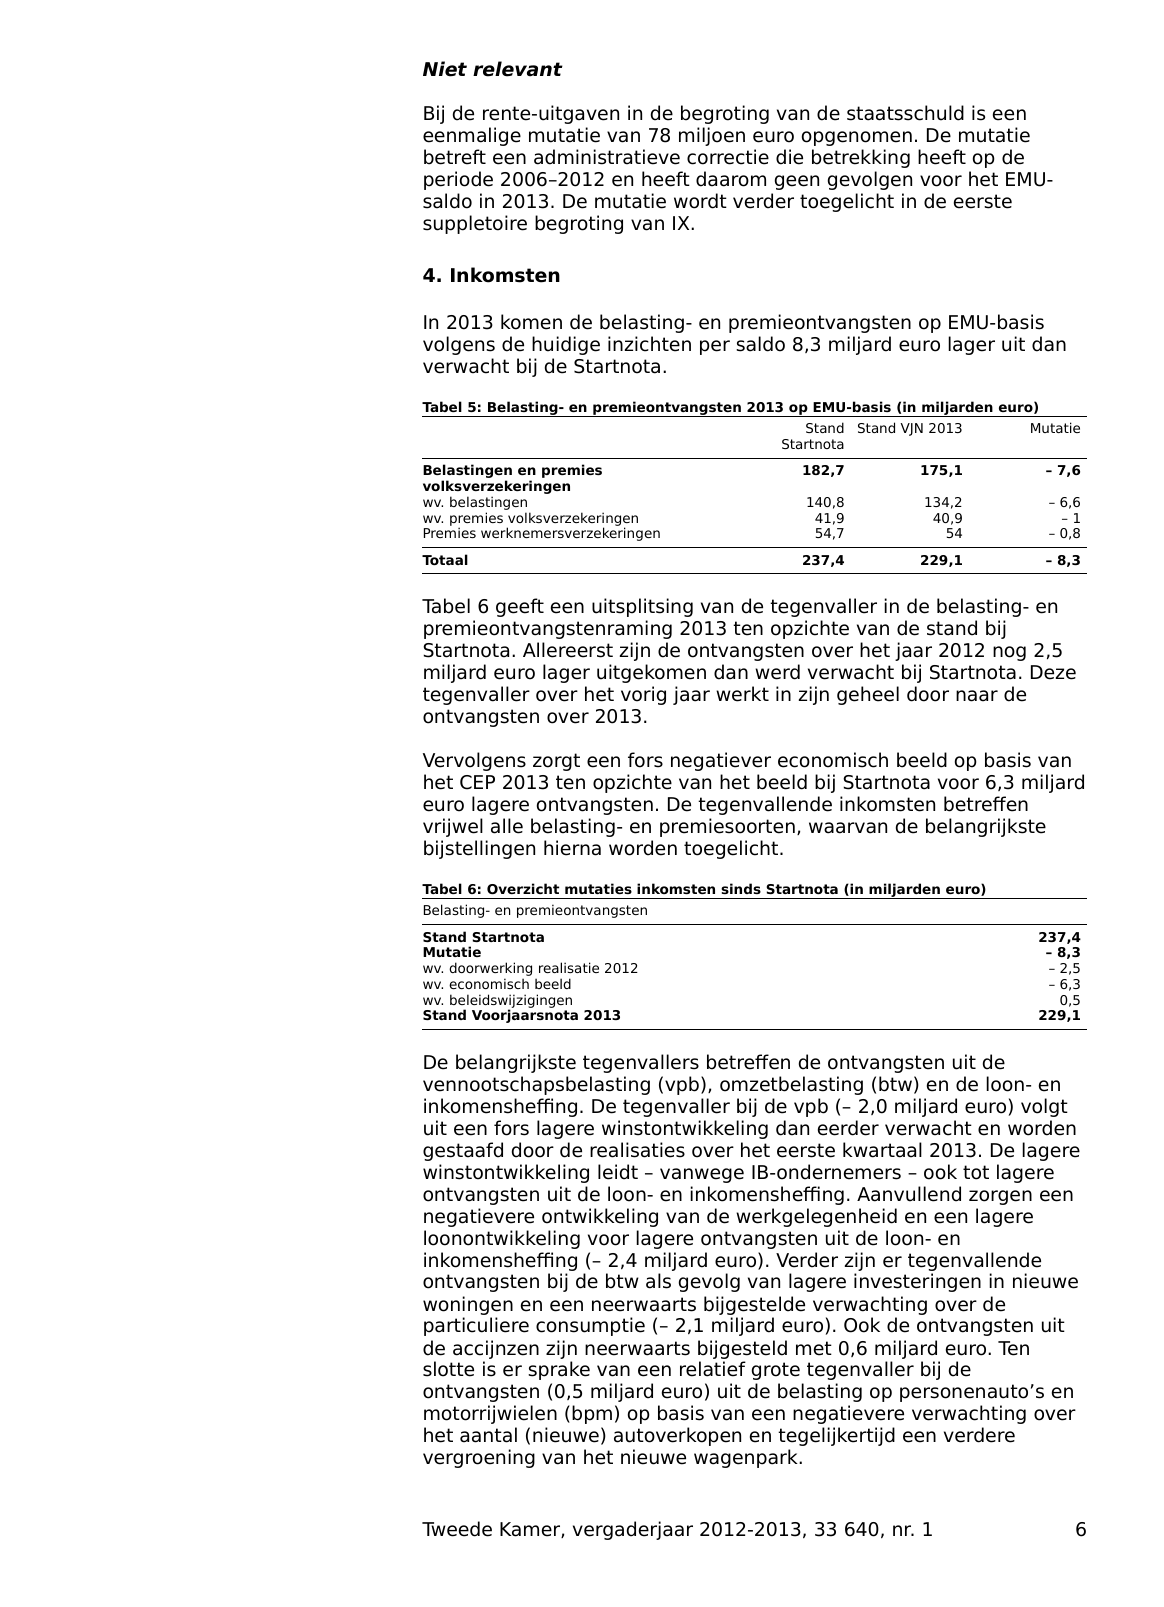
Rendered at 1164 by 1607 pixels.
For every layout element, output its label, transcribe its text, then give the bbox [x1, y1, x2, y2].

table_cell wv. beleidswijzigingen [422, 992, 954, 1008]
table_cell 229,1 [850, 548, 968, 573]
table_cell Totaal [422, 548, 732, 573]
table_cell 40,9 [850, 510, 968, 526]
table_cell Premies werknemersverzekeringen [422, 526, 732, 547]
text In 2013 komen de belasting- en premieontvangsten op EMU-basis volgens de huidige inzichten per saldo 8,3 miljard euro lager uit dan verwacht bij de Startnota. [422, 312, 1087, 378]
table_cell Stand Startnota [422, 925, 954, 945]
table_cell – 6,6 [969, 495, 1087, 510]
table_cell Belastingen en premies volksverzekeringen [422, 459, 732, 495]
table_cell 229,1 [954, 1008, 1087, 1028]
table_cell – 8,3 [969, 548, 1087, 573]
table_cell – 0,8 [969, 526, 1087, 547]
table_cell 0,5 [954, 992, 1087, 1008]
table_cell – 8,3 [954, 945, 1087, 961]
table_cell Stand VJN 2013 [850, 417, 968, 457]
table_cell [422, 417, 732, 457]
table_cell Stand Startnota [732, 417, 850, 457]
table_cell – 6,3 [954, 977, 1087, 992]
table_cell 54,7 [732, 526, 850, 547]
table_cell 175,1 [850, 459, 968, 495]
table_cell 54 [850, 526, 968, 547]
table_cell Belasting- en premieontvangsten [422, 899, 1087, 924]
text Vervolgens zorgt een fors negatiever economisch beeld op basis van het CEP 2013 ten opzichte van het beeld bij Startnota voor 6,3 miljard euro lagere ontvangsten. De tegenvallende inkomsten betreffen vrijwel alle belasting- en premiesoorten, waarvan de belangrijkste bijstellingen hierna worden toegelicht. [422, 750, 1087, 860]
text Bij de rente-uitgaven in de begroting van de staatsschuld is een eenmalige mutatie van 78 miljoen euro opgenomen. De mutatie betreft een administratieve correctie die betrekking heeft op de periode 2006–2012 en heeft daarom geen gevolgen voor het EMU-saldo in 2013. De mutatie wordt verder toegelicht in de eerste suppletoire begroting van IX. [422, 103, 1087, 235]
table_cell 41,9 [732, 510, 850, 526]
table_header Tabel 5: Belasting- en premieontvangsten 2013 op EMU-basis (in miljarden euro) [422, 400, 1087, 416]
subtitle 4. Inkomsten [422, 265, 1087, 287]
table_cell – 1 [969, 510, 1087, 526]
table_cell 134,2 [850, 495, 968, 510]
table_cell Mutatie [422, 945, 954, 961]
table_cell – 7,6 [969, 459, 1087, 495]
table_cell 182,7 [732, 459, 850, 495]
table_header Tabel 6: Overzicht mutaties inkomsten sinds Startnota (in miljarden euro) [422, 882, 1087, 897]
table_cell wv. premies volksverzekeringen [422, 510, 732, 526]
table_cell – 2,5 [954, 961, 1087, 977]
text De belangrijkste tegenvallers betreffen de ontvangsten uit de vennootschapsbelasting (vpb), omzetbelasting (btw) en de loon- en inkomensheffing. De tegenvaller bij de vpb (– 2,0 miljard euro) volgt uit een fors lagere winstontwikkeling dan eerder verwacht en worden gestaafd door de realisaties over het eerste kwartaal 2013. De lagere winstontwikkeling leidt – vanwege IB-ondernemers – ook tot lagere ontvangsten uit de loon- en inkomensheffing. Aanvullend zorgen een negatievere ontwikkeling van de werkgelegenheid en een lagere loonontwikkeling voor lagere ontvangsten uit de loon- en inkomensheffing (– 2,4 miljard euro). Verder zijn er tegenvallende ontvangsten bij de btw als gevolg van lagere investeringen in nieuwe woningen en een neerwaarts bijgestelde verwachting over de particuliere consumptie (– 2,1 miljard euro). Ook de ontvangsten uit de accijnzen zijn neerwaarts bijgesteld met 0,6 miljard euro. Ten slotte is er sprake van een relatief grote tegenvaller bij de ontvangsten (0,5 miljard euro) uit de belasting op personenauto’s en motorrijwielen (bpm) op basis van een negatievere verwachting over het aantal (nieuwe) autoverkopen en tegelijkertijd een verdere vergroening van het nieuwe wagenpark. [422, 1052, 1087, 1469]
table_cell wv. belastingen [422, 495, 732, 510]
table_cell wv. doorwerking realisatie 2012 [422, 961, 954, 977]
table_cell 237,4 [954, 925, 1087, 945]
subtitle Niet relevant [422, 59, 1087, 81]
table_cell Stand Voorjaarsnota 2013 [422, 1008, 954, 1028]
table_cell 140,8 [732, 495, 850, 510]
table_cell Mutatie [969, 417, 1087, 457]
table_cell wv. economisch beeld [422, 977, 954, 992]
text Tabel 6 geeft een uitsplitsing van de tegenvaller in de belasting- en premieontvangstenraming 2013 ten opzichte van de stand bij Startnota. Allereerst zijn de ontvangsten over het jaar 2012 nog 2,5 miljard euro lager uitgekomen dan werd verwacht bij Startnota. Deze tegenvaller over het vorig jaar werkt in zijn geheel door naar de ontvangsten over 2013. [422, 596, 1087, 728]
table_cell 237,4 [732, 548, 850, 573]
